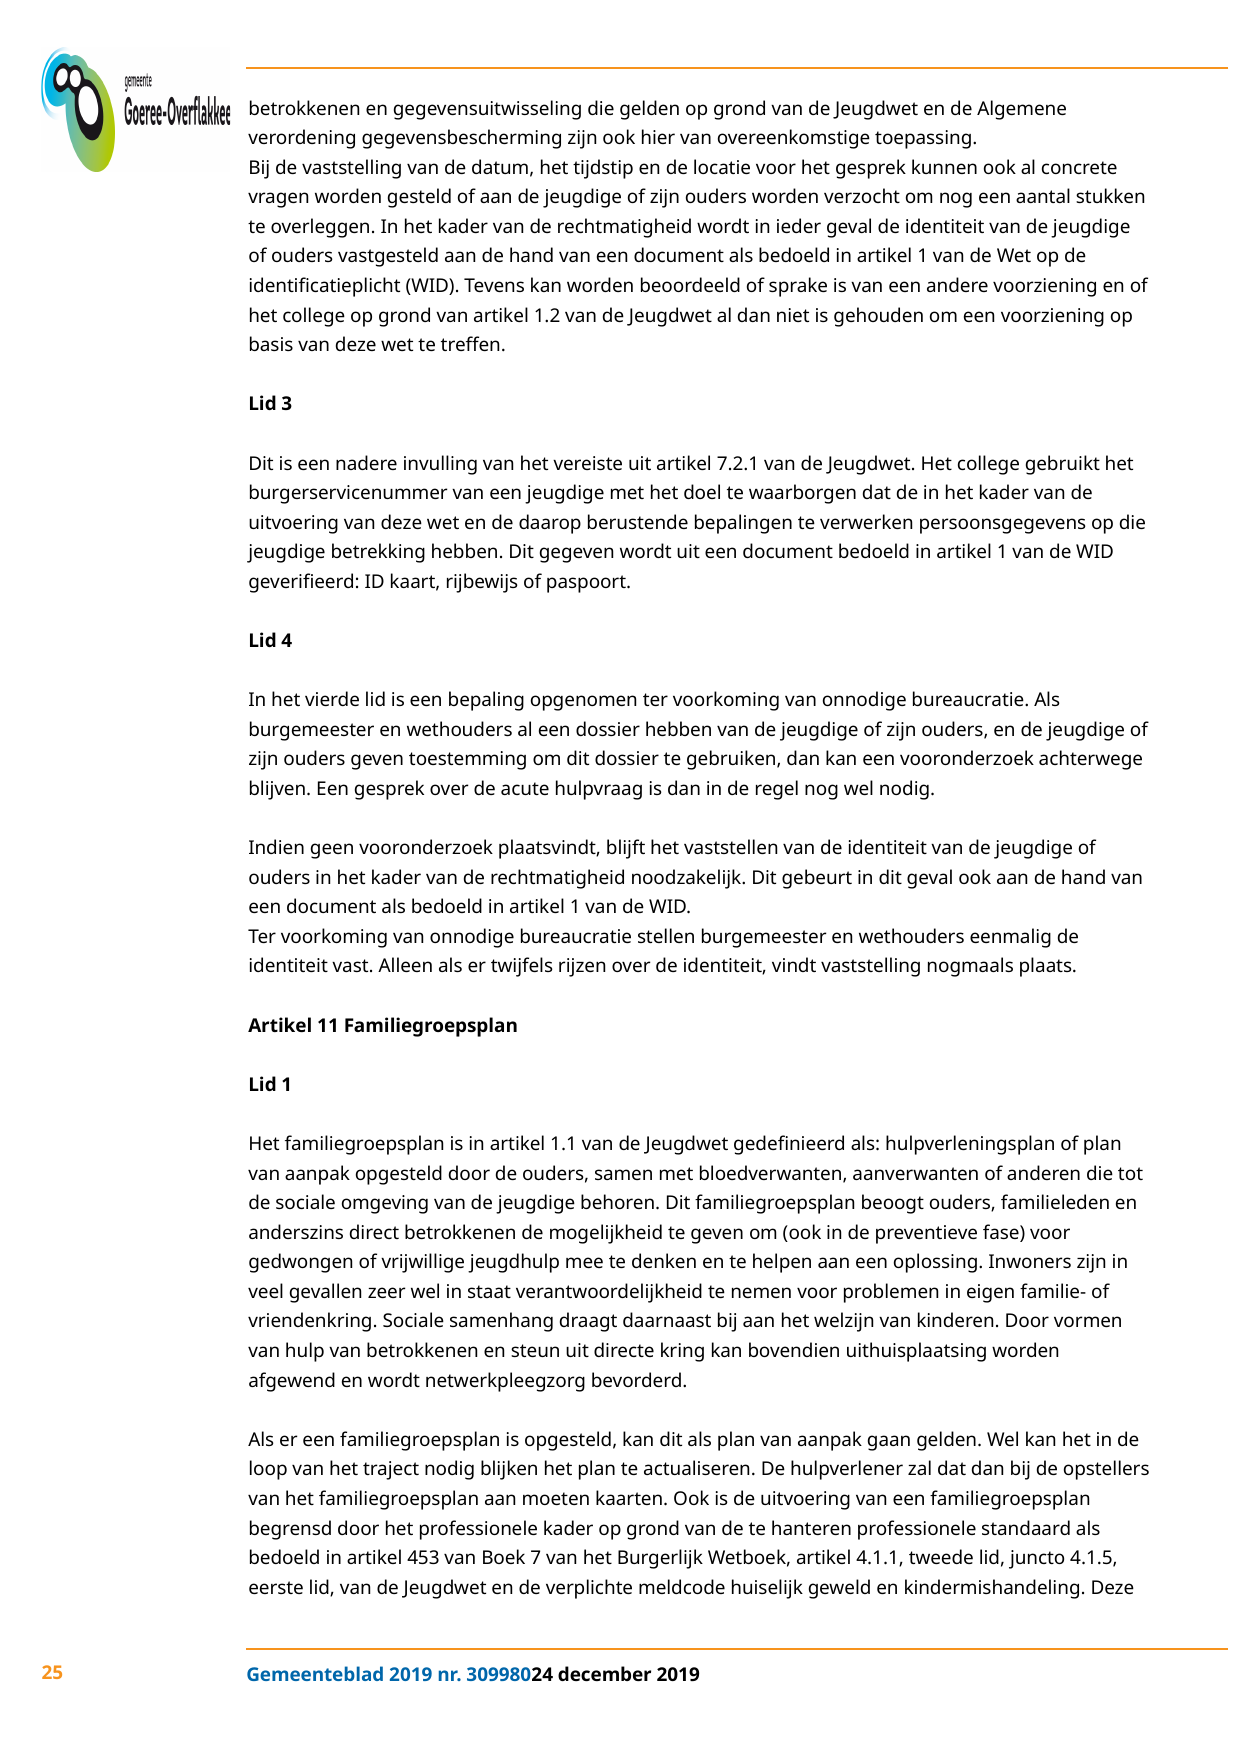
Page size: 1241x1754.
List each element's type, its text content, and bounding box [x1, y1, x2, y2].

text Lid 1 [248, 1071, 1152, 1097]
text Lid 4 [248, 627, 1152, 653]
text Bij de vaststelling van de datum, het tijdstip en de locatie voor het gesprek kunnen ook al concrete vragen worden gesteld of aan de jeugdige of zijn ouders worden verzocht om nog een aantal stukken te overleggen. In het kader van de rechtmatigheid wordt in ieder geval de identiteit van de jeugdige of ouders vastgesteld aan de hand van een document als bedoeld in artikel 1 van de Wet op de identificatieplicht (WID). Tevens kan worden beoordeeld of sprake is van een andere voorziening en of het college op grond van artikel 1.2 van de Jeugdwet al dan niet is gehouden om een voorziening op basis van deze wet te treffen. [248, 154, 1152, 357]
text Lid 3 [248, 391, 1152, 416]
text In het vierde lid is een bepaling opgenomen ter voorkoming van onnodige bureaucratie. Als burgemeester en wethouders al een dossier hebben van de jeugdige of zijn ouders, en de jeugdige of zijn ouders geven toestemming om dit dossier te gebruiken, dan kan een vooronderzoek achterwege blijven. Een gesprek over de acute hulpvraag is dan in de regel nog wel nodig. [248, 686, 1152, 801]
text Indien geen vooronderzoek plaatsvindt, blijft het vaststellen van de identiteit van de jeugdige of ouders in het kader van de rechtmatigheid noodzakelijk. Dit gebeurt in dit geval ook aan de hand van een document als bedoeld in artikel 1 van de WID. [248, 834, 1152, 919]
picture [41, 47, 231, 172]
text Dit is een nadere invulling van het vereiste uit artikel 7.2.1 van de Jeugdwet. Het college gebruikt het burgerservicenummer van een jeugdige met het doel te waarborgen dat de in het kader van de uitvoering van deze wet en de daarop berustende bepalingen te verwerken persoonsgegevens op die jeugdige betrekking hebben. Dit gegeven wordt uit een document bedoeld in artikel 1 van de WID geverifieerd: ID kaart, rijbewijs of paspoort. [248, 450, 1152, 594]
text Als er een familiegroepsplan is opgesteld, kan dit als plan van aanpak gaan gelden. Wel kan het in de loop van het traject nodig blijken het plan te actualiseren. De hulpverlener zal dat dan bij de opstellers van het familiegroepsplan aan moeten kaarten. Ook is de uitvoering van een familiegroepsplan begrensd door het professionele kader op grond van de te hanteren professionele standaard als bedoeld in artikel 453 van Boek 7 van het Burgerlijk Wetboek, artikel 4.1.1, tweede lid, juncto 4.1.5, eerste lid, van de Jeugdwet en de verplichte meldcode huiselijk geweld en kindermishandeling. Deze [248, 1426, 1152, 1600]
text betrokkenen en gegevensuitwisseling die gelden op grond van de Jeugdwet en de Algemene verordening gegevensbescherming zijn ook hier van overeenkomstige toepassing. [248, 95, 1152, 150]
text Ter voorkoming van onnodige bureaucratie stellen burgemeester en wethouders eenmalig de identiteit vast. Alleen als er twijfels rijzen over de identiteit, vindt vaststelling nogmaals plaats. [248, 923, 1152, 978]
text Het familiegroepsplan is in artikel 1.1 van de Jeugdwet gedefinieerd als: hulpverleningsplan of plan van aanpak opgesteld door de ouders, samen met bloedverwanten, aanverwanten of anderen die tot de sociale omgeving van de jeugdige behoren. Dit familiegroepsplan beoogt ouders, familieleden en anderszins direct betrokkenen de mogelijkheid te geven om (ook in de preventieve fase) voor gedwongen of vrijwillige jeugdhulp mee te denken en te helpen aan een oplossing. Inwoners zijn in veel gevallen zeer wel in staat verantwoordelijkheid te nemen voor problemen in eigen familie- of vriendenkring. Sociale samenhang draagt daarnaast bij aan het welzijn van kinderen. Door vormen van hulp van betrokkenen en steun uit directe kring kan bovendien uithuisplaatsing worden afgewend en wordt netwerkpleegzorg bevorderd. [248, 1130, 1152, 1393]
text Artikel 11 Familiegroepsplan [248, 1012, 1152, 1038]
